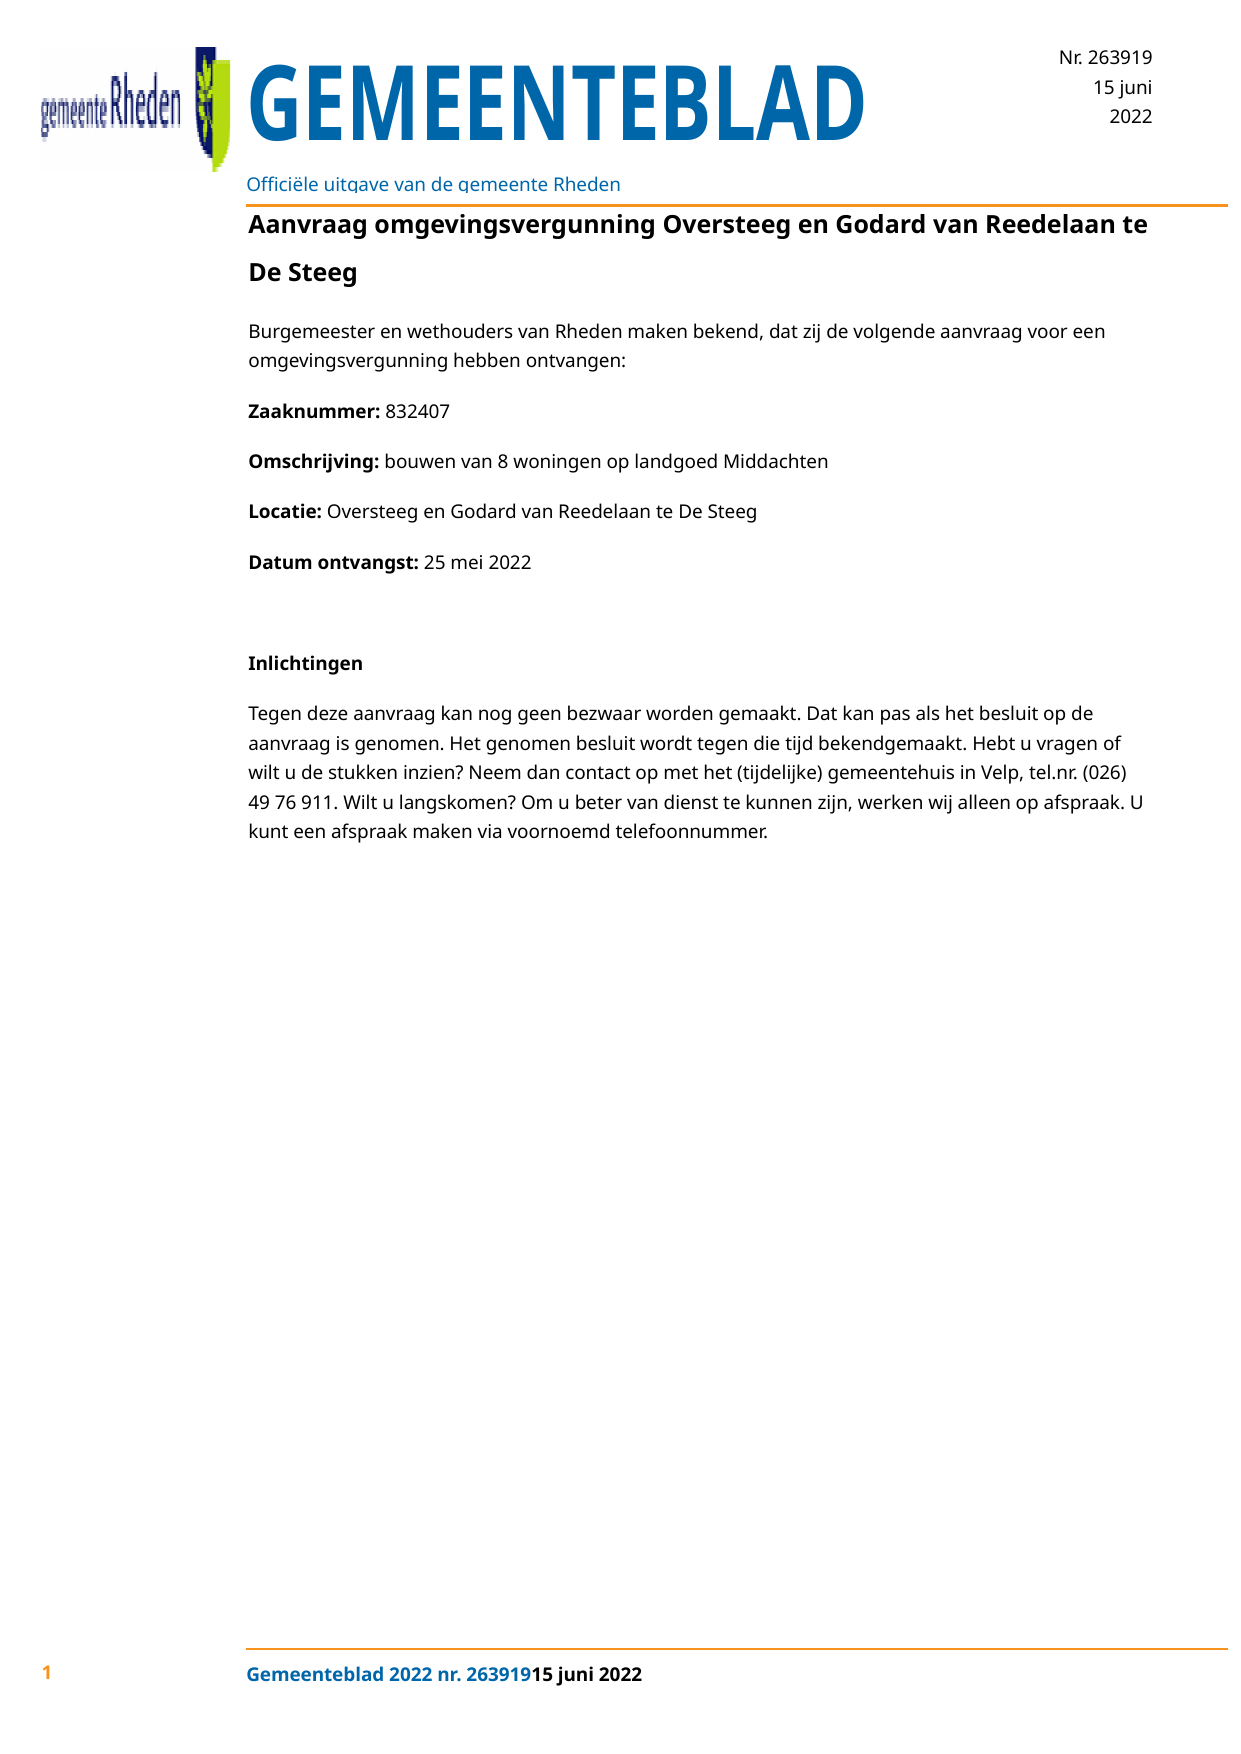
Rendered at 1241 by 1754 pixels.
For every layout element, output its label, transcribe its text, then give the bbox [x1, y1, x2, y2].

text Inlichtingen [248, 650, 1152, 676]
text Zaaknummer: 832407 [248, 398, 1152, 424]
text Tegen deze aanvraag kan nog geen bezwaar worden gemaakt. Dat kan pas als het besluit op de aanvraag is genomen. Het genomen besluit wordt tegen die tijd bekendgemaakt. Hebt u vragen of wilt u de stukken inzien? Neem dan contact op met het (tijdelijke) gemeentehuis in Velp, tel.nr. (026) 49 76 911. Wilt u langskomen? Om u beter van dienst te kunnen zijn, werken wij alleen op afspraak. U kunt een afspraak maken via voornoemd telefoonnummer. [248, 700, 1152, 844]
text Datum ontvangst: 25 mei 2022 [248, 549, 1152, 575]
text Aanvraag omgevingsvergunning Oversteeg en Godard van Reedelaan te De Steeg [248, 207, 1152, 288]
text Burgemeester en wethouders van Rheden maken bekend, dat zij de volgende aanvraag voor een omgevingsvergunning hebben ontvangen: [248, 318, 1152, 373]
text Locatie: Oversteeg en Godard van Reedelaan te De Steeg [248, 499, 1152, 524]
picture [41, 47, 231, 172]
text Omschrijving: bouwen van 8 woningen op landgoed Middachten [248, 448, 1152, 474]
